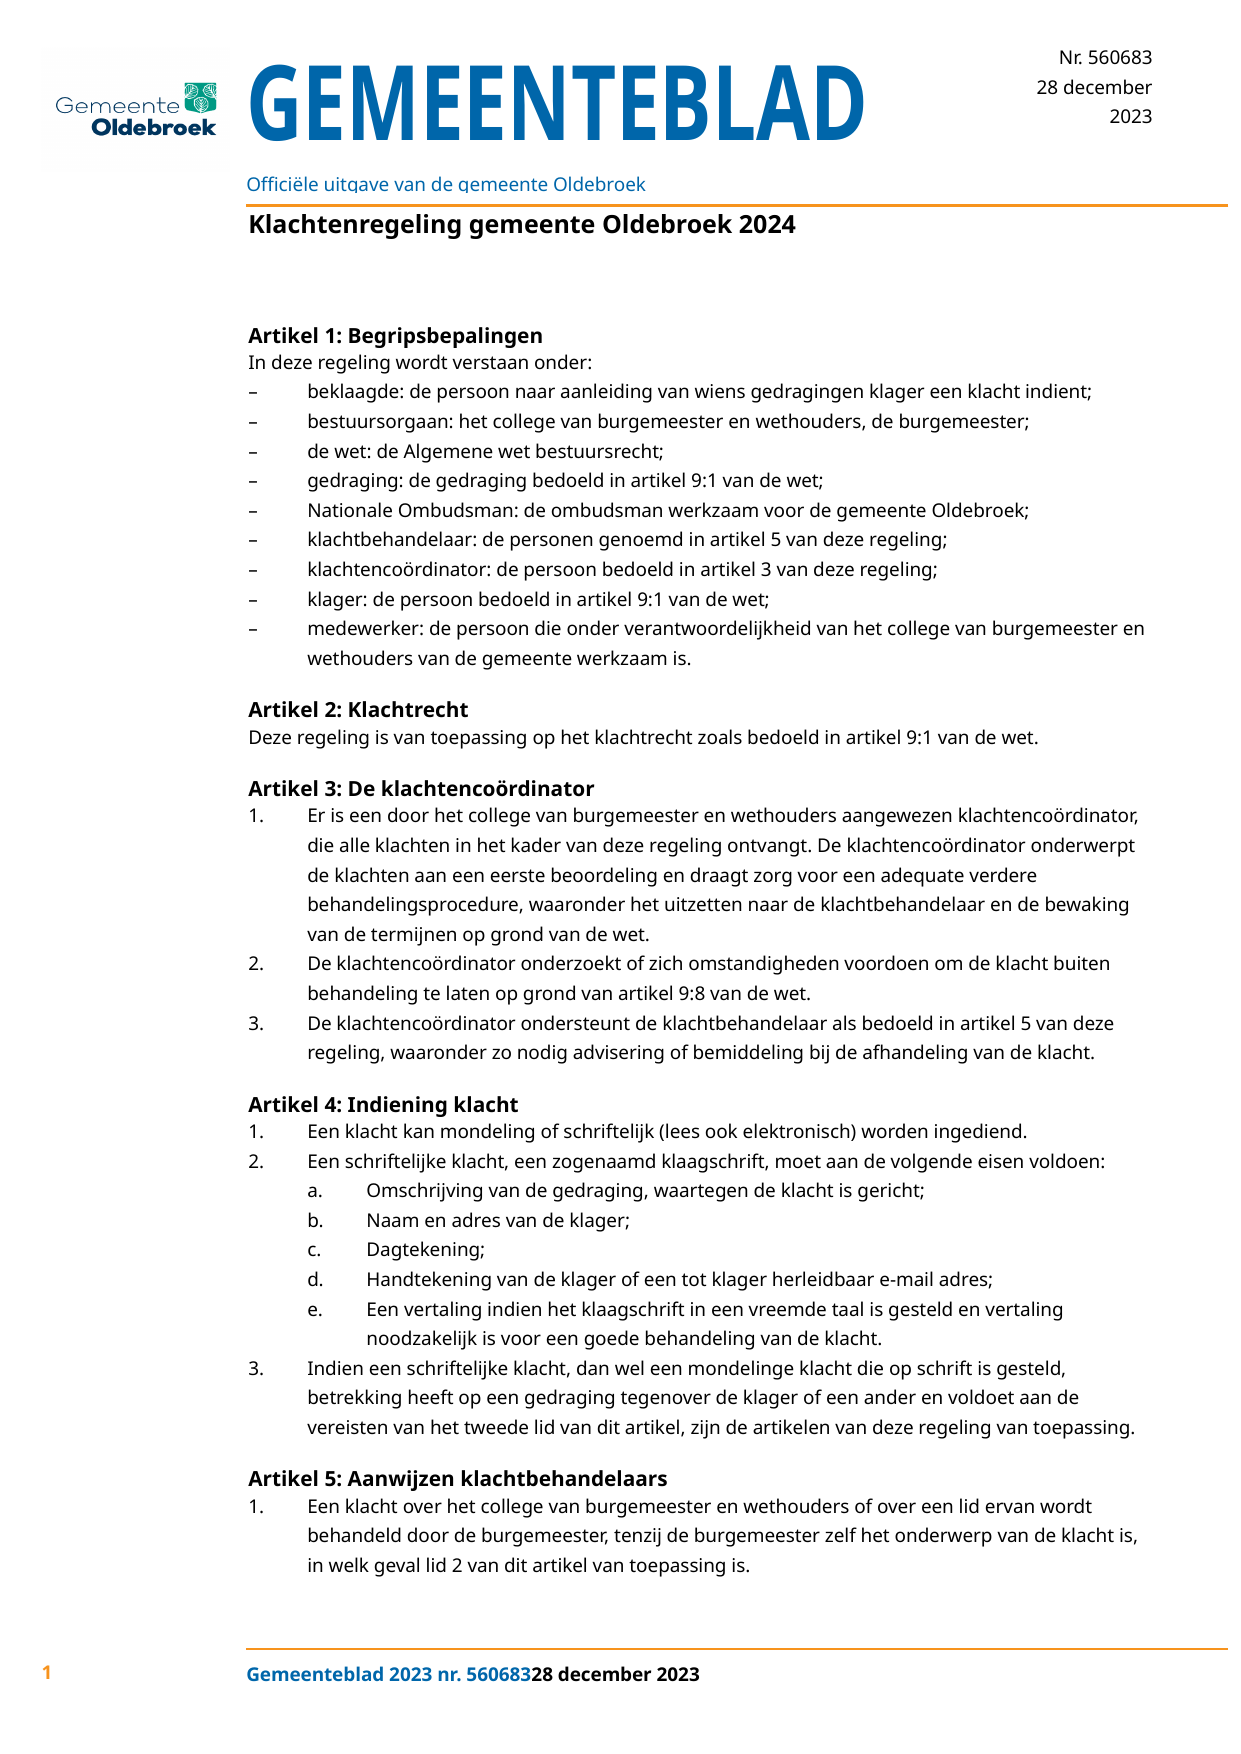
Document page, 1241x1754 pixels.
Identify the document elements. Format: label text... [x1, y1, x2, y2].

text Artikel 3: De klachtencoördinator [248, 774, 1152, 803]
list Indien een schriftelijke klacht, dan wel een mondelinge klacht die op schrift is gesteld, betrekking heeft op een gedraging tegenover de klager of een ander en voldoet aan de vereisten van het tweede lid van dit artikel, zijn de artikelen van deze regeling van toepassing. [248, 1355, 1152, 1440]
list bestuursorgaan: het college van burgemeester en wethouders, de burgemeester; [248, 408, 1152, 434]
list Een klacht over het college van burgemeester en wethouders of over een lid ervan wordt behandeld door de burgemeester, tenzij de burgemeester zelf het onderwerp van de klacht is, in welk geval lid 2 van dit artikel van toepassing is. [248, 1493, 1152, 1578]
text Deze regeling is van toepassing op het klachtrecht zoals bedoeld in artikel 9:1 van de wet. [248, 724, 1152, 749]
picture [41, 47, 231, 172]
list Dagtekening; [307, 1237, 1152, 1262]
list klachtbehandelaar: de personen genoemd in artikel 5 van deze regeling; [248, 527, 1152, 552]
list Nationale Ombudsman: de ombudsman werkzaam voor de gemeente Oldebroek; [248, 497, 1152, 523]
list de wet: de Algemene wet bestuursrecht; [248, 438, 1152, 464]
list beklaagde: de persoon naar aanleiding van wiens gedragingen klager een klacht indient; [248, 379, 1152, 404]
list Naam en adres van de klager; [307, 1207, 1152, 1233]
text Artikel 1: Begripsbepalingen [248, 321, 1152, 349]
list klachtencoördinator: de persoon bedoeld in artikel 3 van deze regeling; [248, 556, 1152, 582]
list De klachtencoördinator onderzoekt of zich omstandigheden voordoen om de klacht buiten behandeling te laten op grond van artikel 9:8 van de wet. [248, 951, 1152, 1006]
text Artikel 5: Aanwijzen klachtbehandelaars [248, 1464, 1152, 1493]
list Een schriftelijke klacht, een zogenaamd klaagschrift, moet aan de volgende eisen voldoen: [248, 1148, 1152, 1173]
text In deze regeling wordt verstaan onder: [248, 349, 1152, 375]
text Artikel 2: Klachtrecht [248, 695, 1152, 724]
text Artikel 4: Indiening klacht [248, 1090, 1152, 1118]
list gedraging: de gedraging bedoeld in artikel 9:1 van de wet; [248, 467, 1152, 493]
list Handtekening van de klager of een tot klager herleidbaar e-mail adres; [307, 1266, 1152, 1292]
list Er is een door het college van burgemeester en wethouders aangewezen klachtencoördinator, die alle klachten in het kader van deze regeling ontvangt. De klachtencoördinator onderwerpt de klachten aan een eerste beoordeling en draagt zorg voor een adequate verdere behandelingsprocedure, waaronder het uitzetten naar de klachtbehandelaar en de bewaking van de termijnen op grond van de wet. [248, 803, 1152, 947]
list medewerker: de persoon die onder verantwoordelijkheid van het college van burgemeester en wethouders van de gemeente werkzaam is. [248, 615, 1152, 671]
list klager: de persoon bedoeld in artikel 9:1 van de wet; [248, 586, 1152, 612]
text Klachtenregeling gemeente Oldebroek 2024 [248, 207, 1152, 241]
list Een vertaling indien het klaagschrift in een vreemde taal is gesteld en vertaling noodzakelijk is voor een goede behandeling van de klacht. [307, 1296, 1152, 1351]
list Omschrijving van de gedraging, waartegen de klacht is gericht; [307, 1177, 1152, 1203]
list Een klacht kan mondeling of schriftelijk (lees ook elektronisch) worden ingediend. [248, 1118, 1152, 1144]
list De klachtencoördinator ondersteunt de klachtbehandelaar als bedoeld in artikel 5 van deze regeling, waaronder zo nodig advisering of bemiddeling bij de afhandeling van de klacht. [248, 1010, 1152, 1065]
